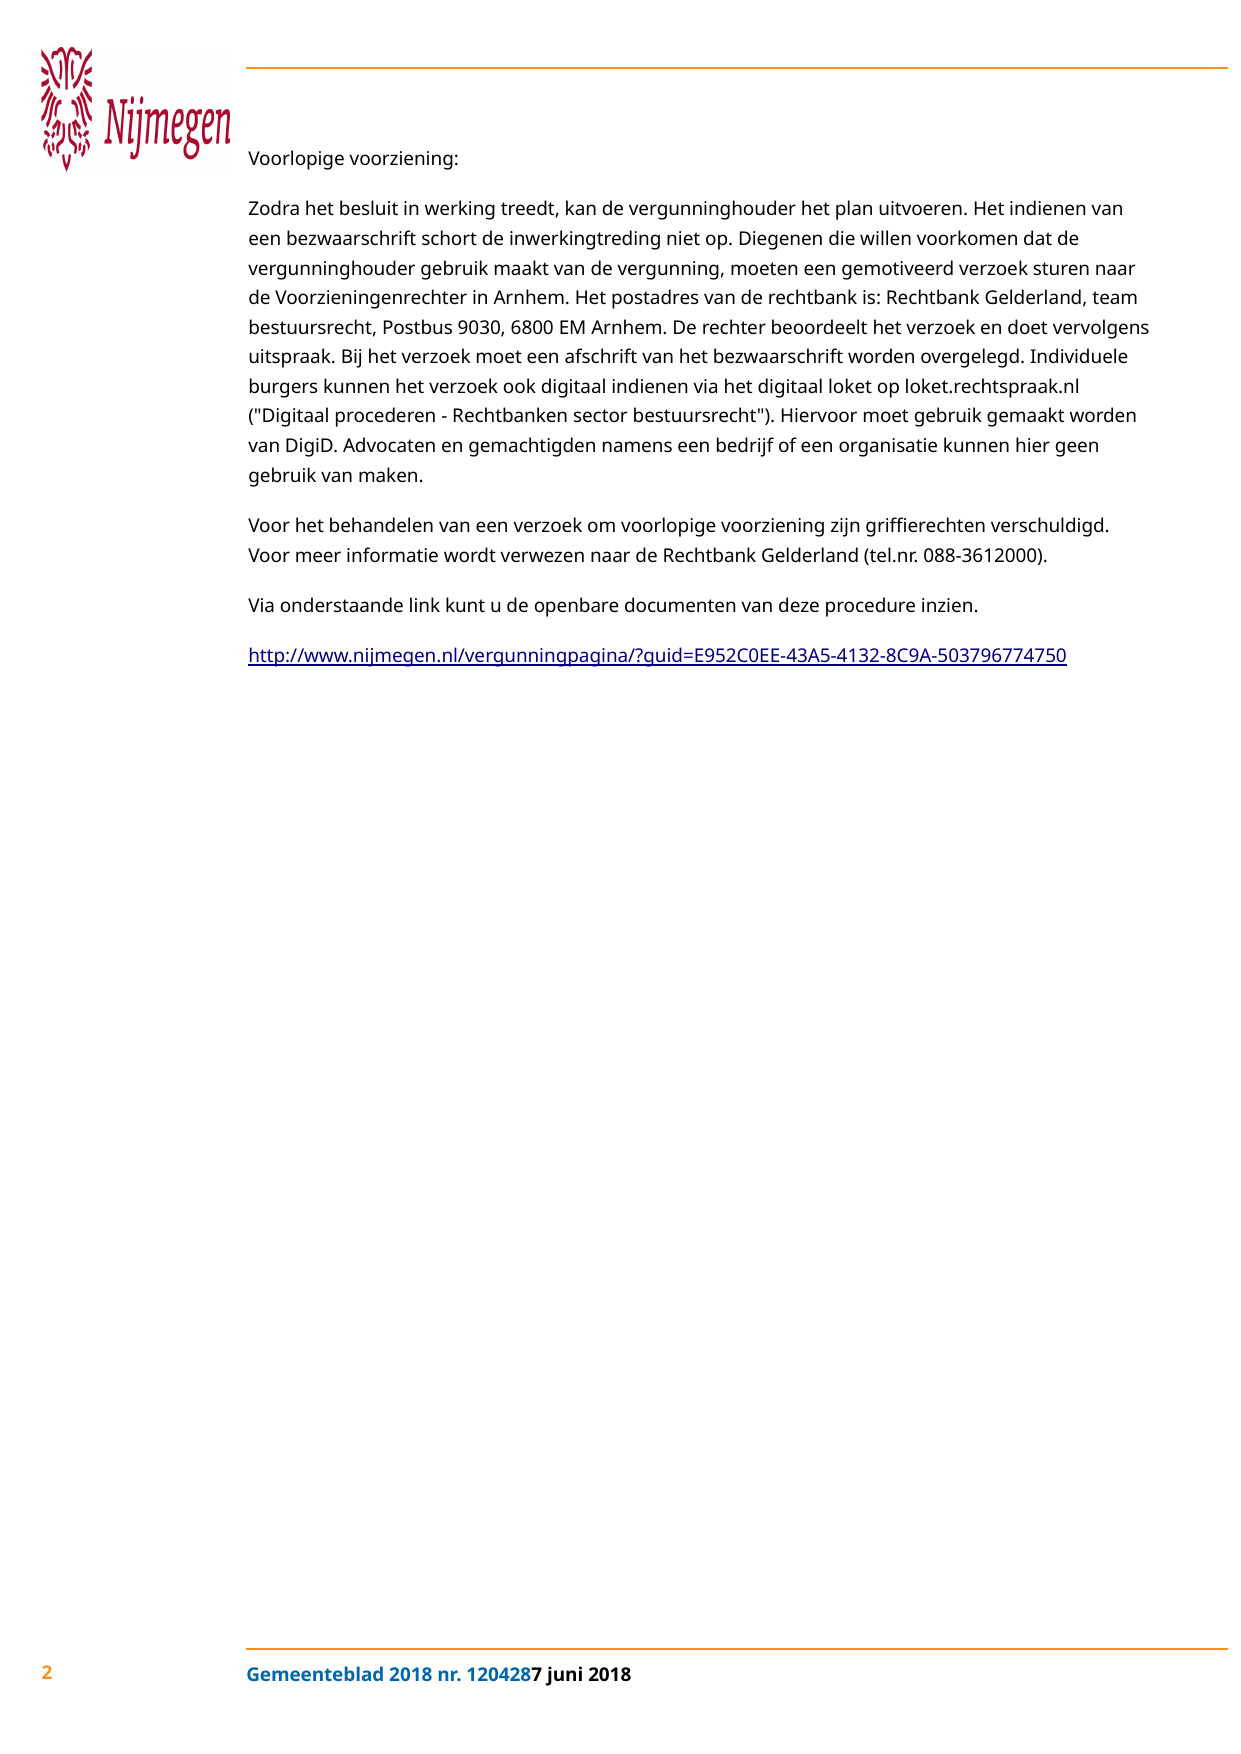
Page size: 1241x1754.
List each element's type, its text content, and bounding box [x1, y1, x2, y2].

picture [41, 47, 231, 172]
text Via onderstaande link kunt u de openbare documenten van deze procedure inzien. [248, 592, 1152, 618]
text Zodra het besluit in werking treedt, kan de vergunninghouder het plan uitvoeren. Het indienen van een bezwaarschrift schort de inwerkingtreding niet op. Diegenen die willen voorkomen dat de vergunninghouder gebruik maakt van de vergunning, moeten een gemotiveerd verzoek sturen naar de Voorzieningenrechter in Arnhem. Het postadres van de rechtbank is: Rechtbank Gelderland, team bestuursrecht, Postbus 9030, 6800 EM Arnhem. De rechter beoordeelt het verzoek en doet vervolgens uitspraak. Bij het verzoek moet een afschrift van het bezwaarschrift worden overgelegd. Individuele burgers kunnen het verzoek ook digitaal indienen via het digitaal loket op loket.rechtspraak.nl ("Digitaal procederen - Rechtbanken sector bestuursrecht"). Hiervoor moet gebruik gemaakt worden van DigiD. Advocaten en gemachtigden namens een bedrijf of een organisatie kunnen hier geen gebruik van maken. [248, 196, 1152, 488]
text Voor het behandelen van een verzoek om voorlopige voorziening zijn griffierechten verschuldigd. Voor meer informatie wordt verwezen naar de Rechtbank Gelderland (tel.nr. 088-3612000). [248, 512, 1152, 568]
text http://www.nijmegen.nl/vergunningpagina/?guid=E952C0EE-43A5-4132-8C9A-503796774750 [248, 643, 1152, 668]
text Voorlopige voorziening: [248, 145, 1152, 171]
